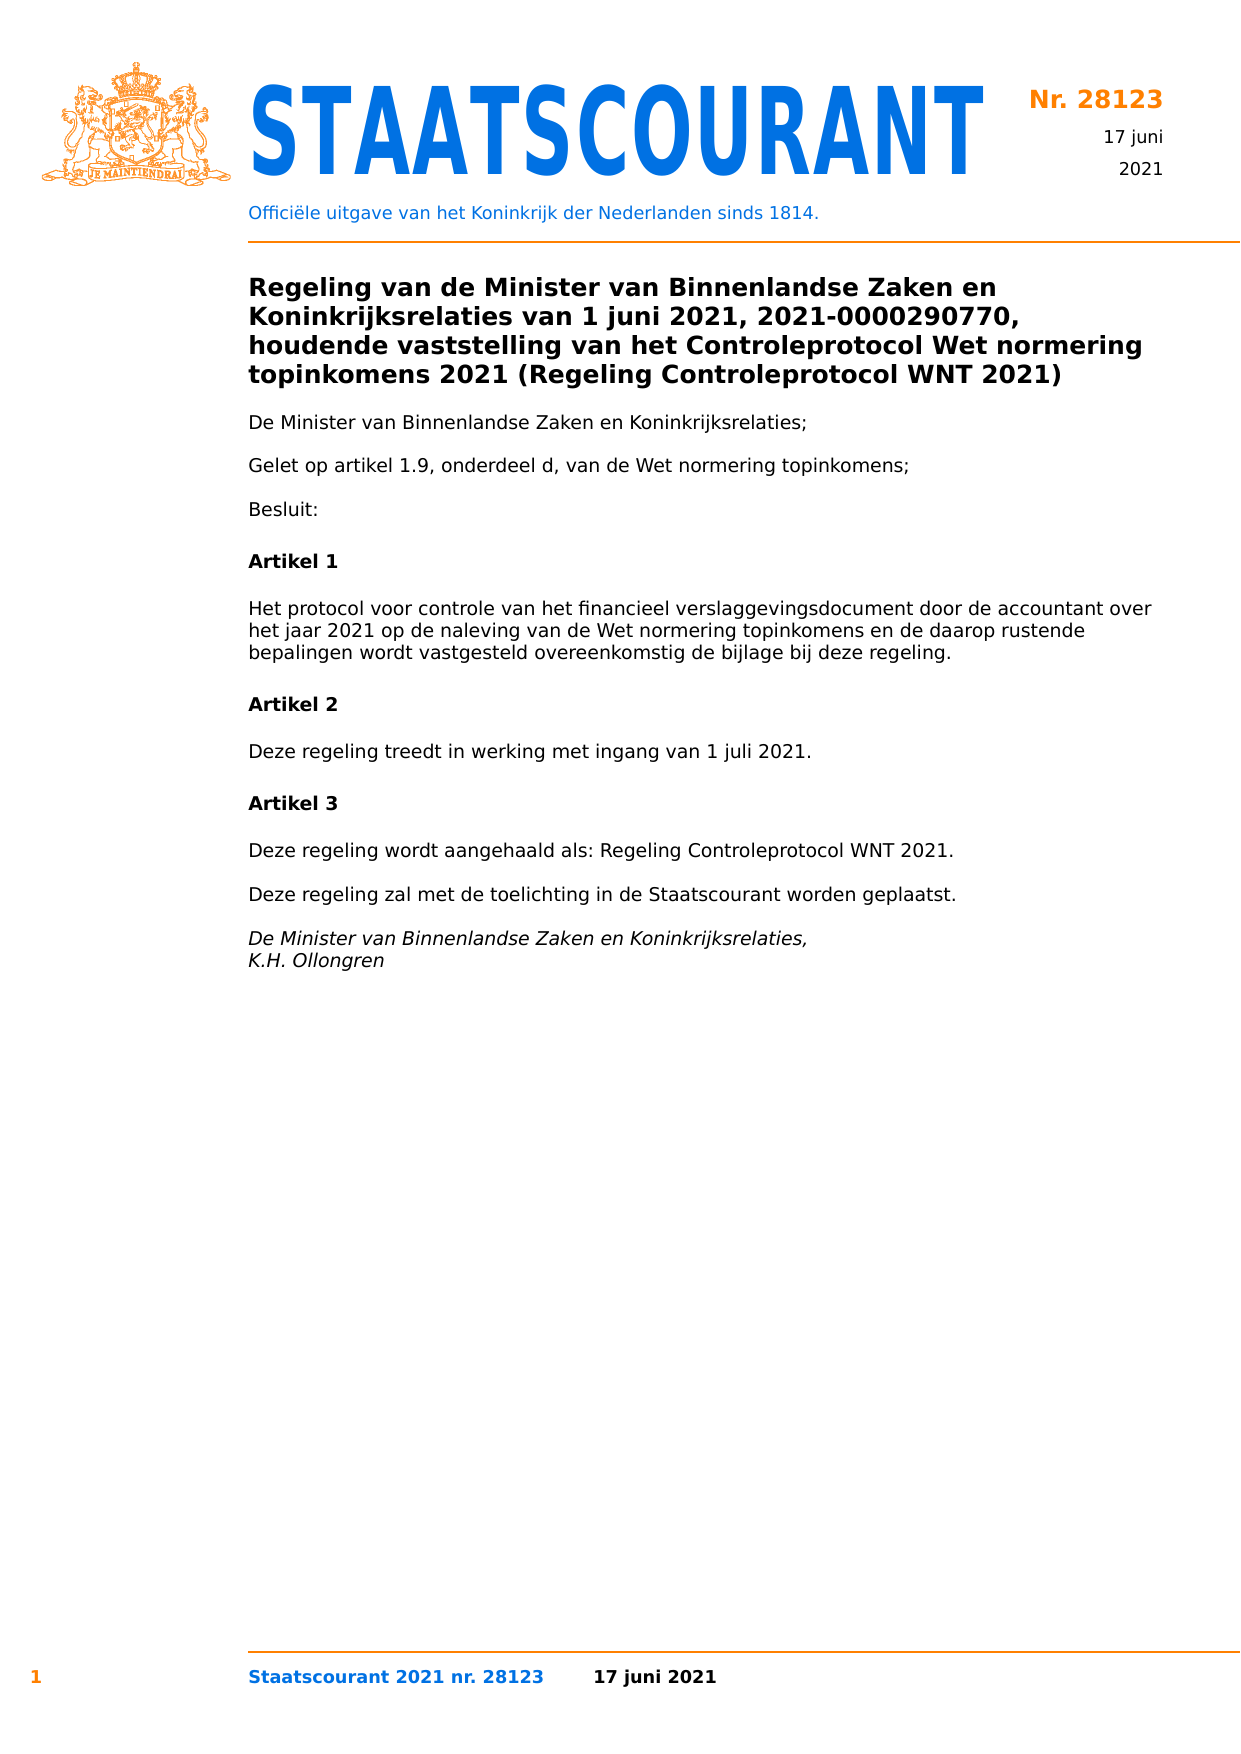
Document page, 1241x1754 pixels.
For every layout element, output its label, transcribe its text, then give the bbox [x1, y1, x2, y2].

text Het protocol voor controle van het financieel verslaggevingsdocument door de accountant over het jaar 2021 op de naleving van de Wet normering topinkomens en de daarop rustende bepalingen wordt vastgesteld overeenkomstig de bijlage bij deze regeling. [248, 598, 1163, 664]
picture [41, 62, 231, 186]
text Gelet op artikel 1.9, onderdeel d, van de Wet normering topinkomens; [248, 455, 1163, 477]
table_header [25, 62, 248, 241]
table_header Nr. 28123 [998, 62, 1240, 121]
table_cell 17 juni [998, 121, 1240, 153]
subtitle Artikel 3 [248, 793, 1163, 815]
subtitle Artikel 2 [248, 694, 1163, 716]
text De Minister van Binnenlandse Zaken en Koninkrijksrelaties, K.H. Ollongren [248, 928, 1163, 972]
text Besluit: [248, 499, 1163, 521]
text Deze regeling zal met de toelichting in de Staatscourant worden geplaatst. [248, 884, 1163, 906]
table_cell Officiële uitgave van het Koninkrijk der Nederlanden sinds 1814. [248, 203, 1240, 241]
text De Minister van Binnenlandse Zaken en Koninkrijksrelaties; [248, 412, 1163, 433]
subtitle Regeling van de Minister van Binnenlandse Zaken en Koninkrijksrelaties van 1 juni 2021, 2021-0000290770, houdende vaststelling van het Controleprotocol Wet normering topinkomens 2021 (Regeling Controleprotocol WNT 2021) [248, 273, 1163, 390]
subtitle Artikel 1 [248, 551, 1163, 573]
text Deze regeling treedt in werking met ingang van 1 juli 2021. [248, 741, 1163, 763]
table_cell 2021 [998, 153, 1240, 203]
text Deze regeling wordt aangehaald als: Regeling Controleprotocol WNT 2021. [248, 840, 1163, 862]
table_header STAATSCOURANT [248, 62, 998, 203]
